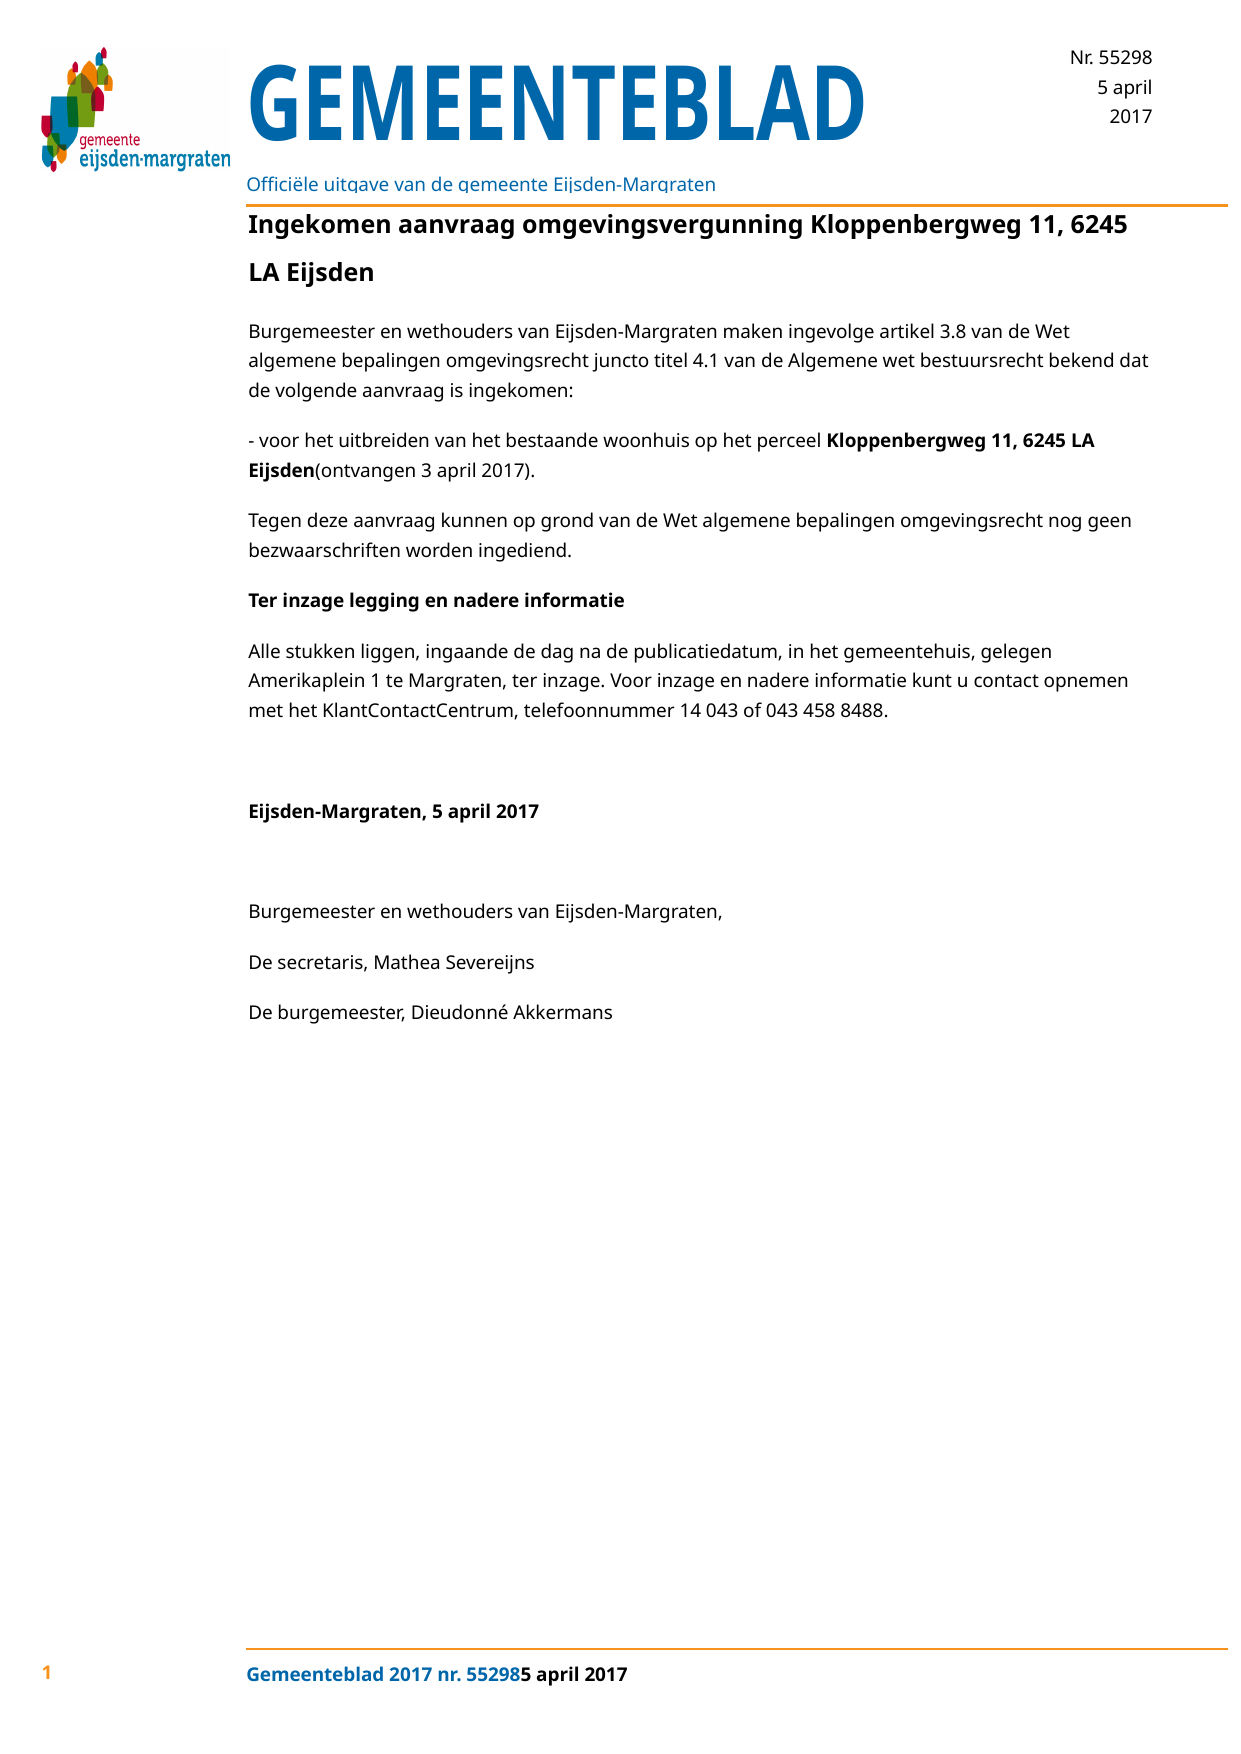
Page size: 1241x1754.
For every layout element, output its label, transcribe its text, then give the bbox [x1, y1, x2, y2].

text De burgemeester, Dieudonné Akkermans [248, 999, 1152, 1025]
text Tegen deze aanvraag kunnen op grond van de Wet algemene bepalingen omgevingsrecht nog geen bezwaarschriften worden ingediend. [248, 507, 1152, 563]
picture [41, 47, 231, 172]
text Burgemeester en wethouders van Eijsden-Margraten, [248, 899, 1152, 924]
text Burgemeester en wethouders van Eijsden-Margraten maken ingevolge artikel 3.8 van de Wet algemene bepalingen omgevingsrecht juncto titel 4.1 van de Algemene wet bestuursrecht bekend dat de volgende aanvraag is ingekomen: [248, 318, 1152, 403]
text Ingekomen aanvraag omgevingsvergunning Kloppenbergweg 11, 6245 LA Eijsden [248, 207, 1152, 288]
text Eijsden-Margraten, 5 april 2017 [248, 798, 1152, 824]
text - voor het uitbreiden van het bestaande woonhuis op het perceel Kloppenbergweg 11, 6245 LA Eijsden(ontvangen 3 april 2017). [248, 427, 1152, 483]
text Ter inzage legging en nadere informatie [248, 587, 1152, 613]
text De secretaris, Mathea Severeijns [248, 949, 1152, 975]
text Alle stukken liggen, ingaande de dag na de publicatiedatum, in het gemeentehuis, gelegen Amerikaplein 1 te Margraten, ter inzage. Voor inzage en nadere informatie kunt u contact opnemen met het KlantContactCentrum, telefoonnummer 14 043 of 043 458 8488. [248, 638, 1152, 723]
